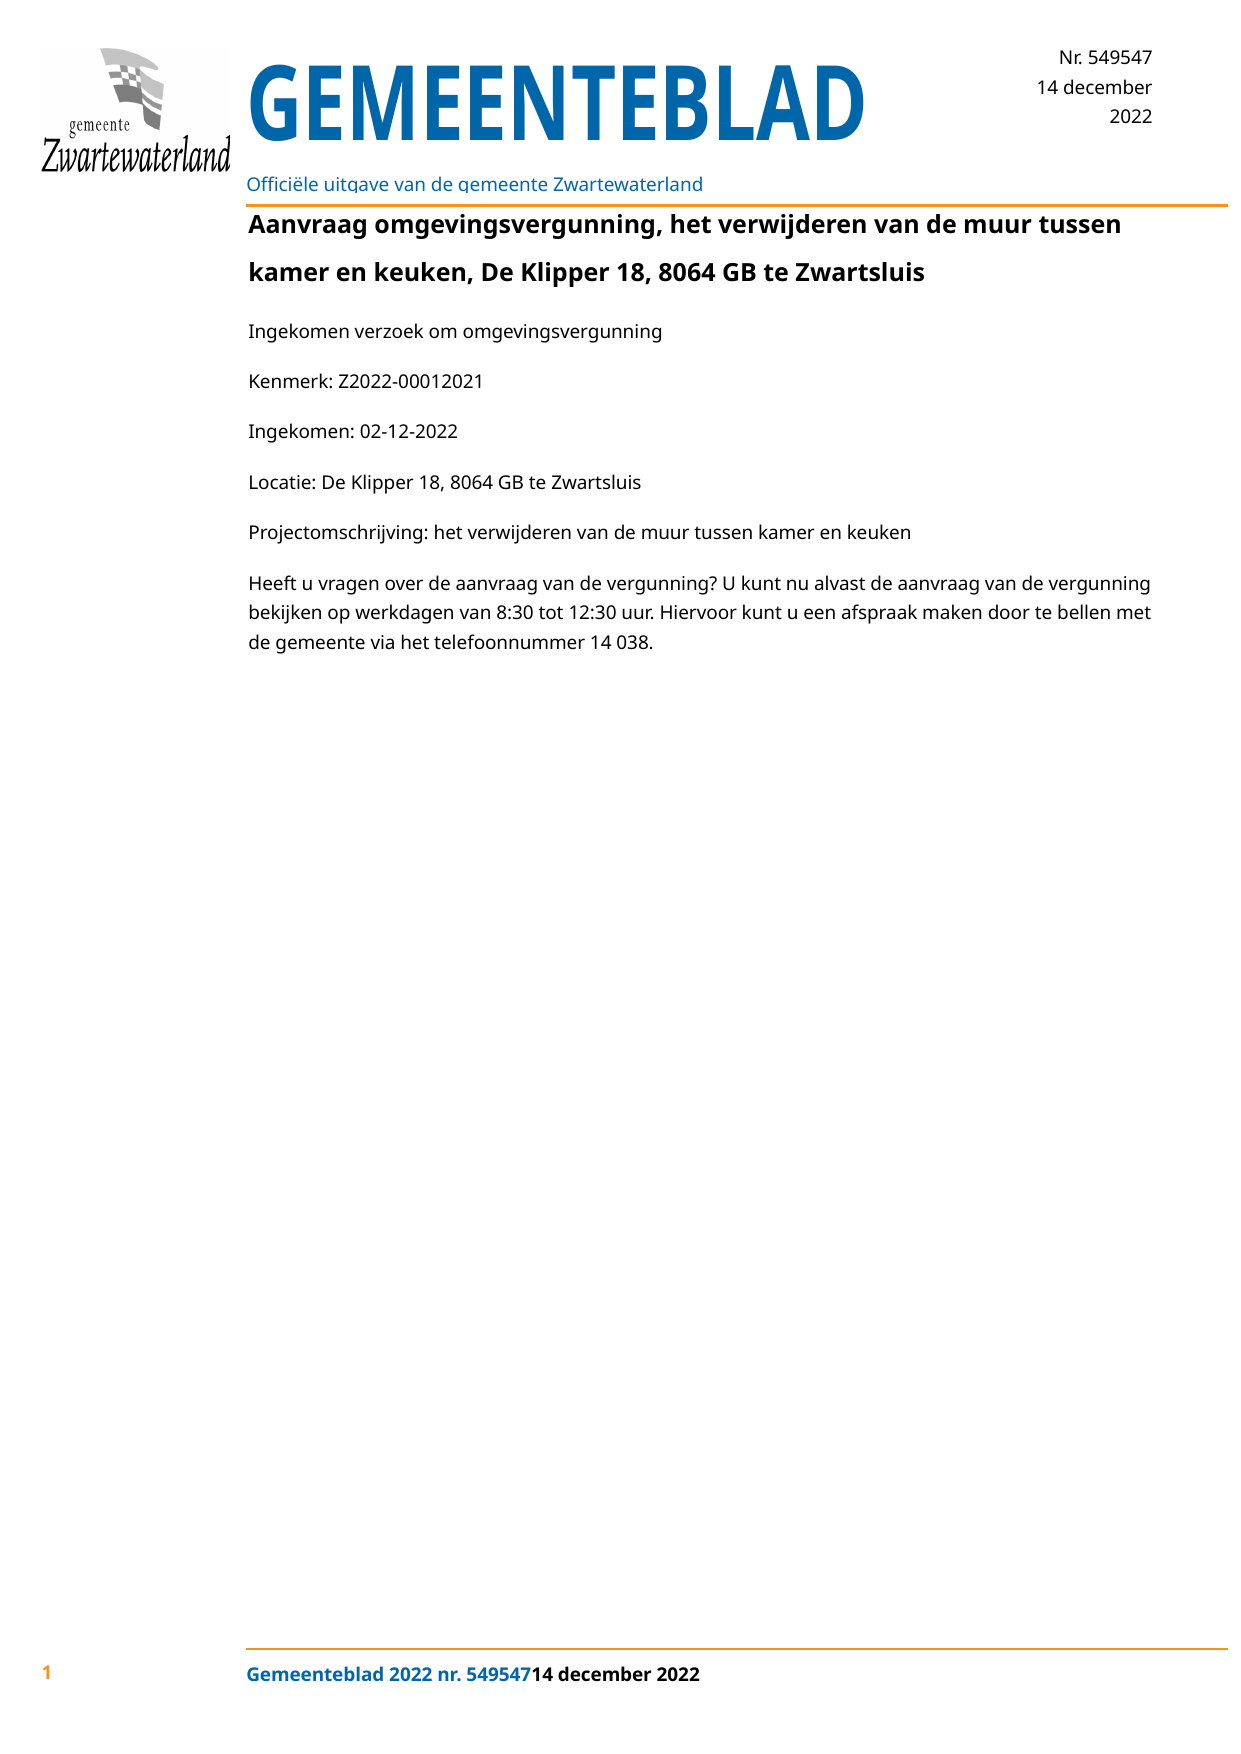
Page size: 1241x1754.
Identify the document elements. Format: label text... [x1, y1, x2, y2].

text Kenmerk: Z2022-00012021 [248, 368, 1152, 394]
text Projectomschrijving: het verwijderen van de muur tussen kamer en keuken [248, 519, 1152, 545]
picture [41, 47, 231, 172]
text Aanvraag omgevingsvergunning, het verwijderen van de muur tussen kamer en keuken, De Klipper 18, 8064 GB te Zwartsluis [248, 207, 1152, 288]
text Locatie: De Klipper 18, 8064 GB te Zwartsluis [248, 469, 1152, 495]
text Ingekomen: 02-12-2022 [248, 419, 1152, 444]
text Heeft u vragen over de aanvraag van de vergunning? U kunt nu alvast de aanvraag van de vergunning bekijken op werkdagen van 8:30 tot 12:30 uur. Hiervoor kunt u een afspraak maken door te bellen met de gemeente via het telefoonnummer 14 038. [248, 570, 1152, 655]
text Ingekomen verzoek om omgevingsvergunning [248, 318, 1152, 344]
